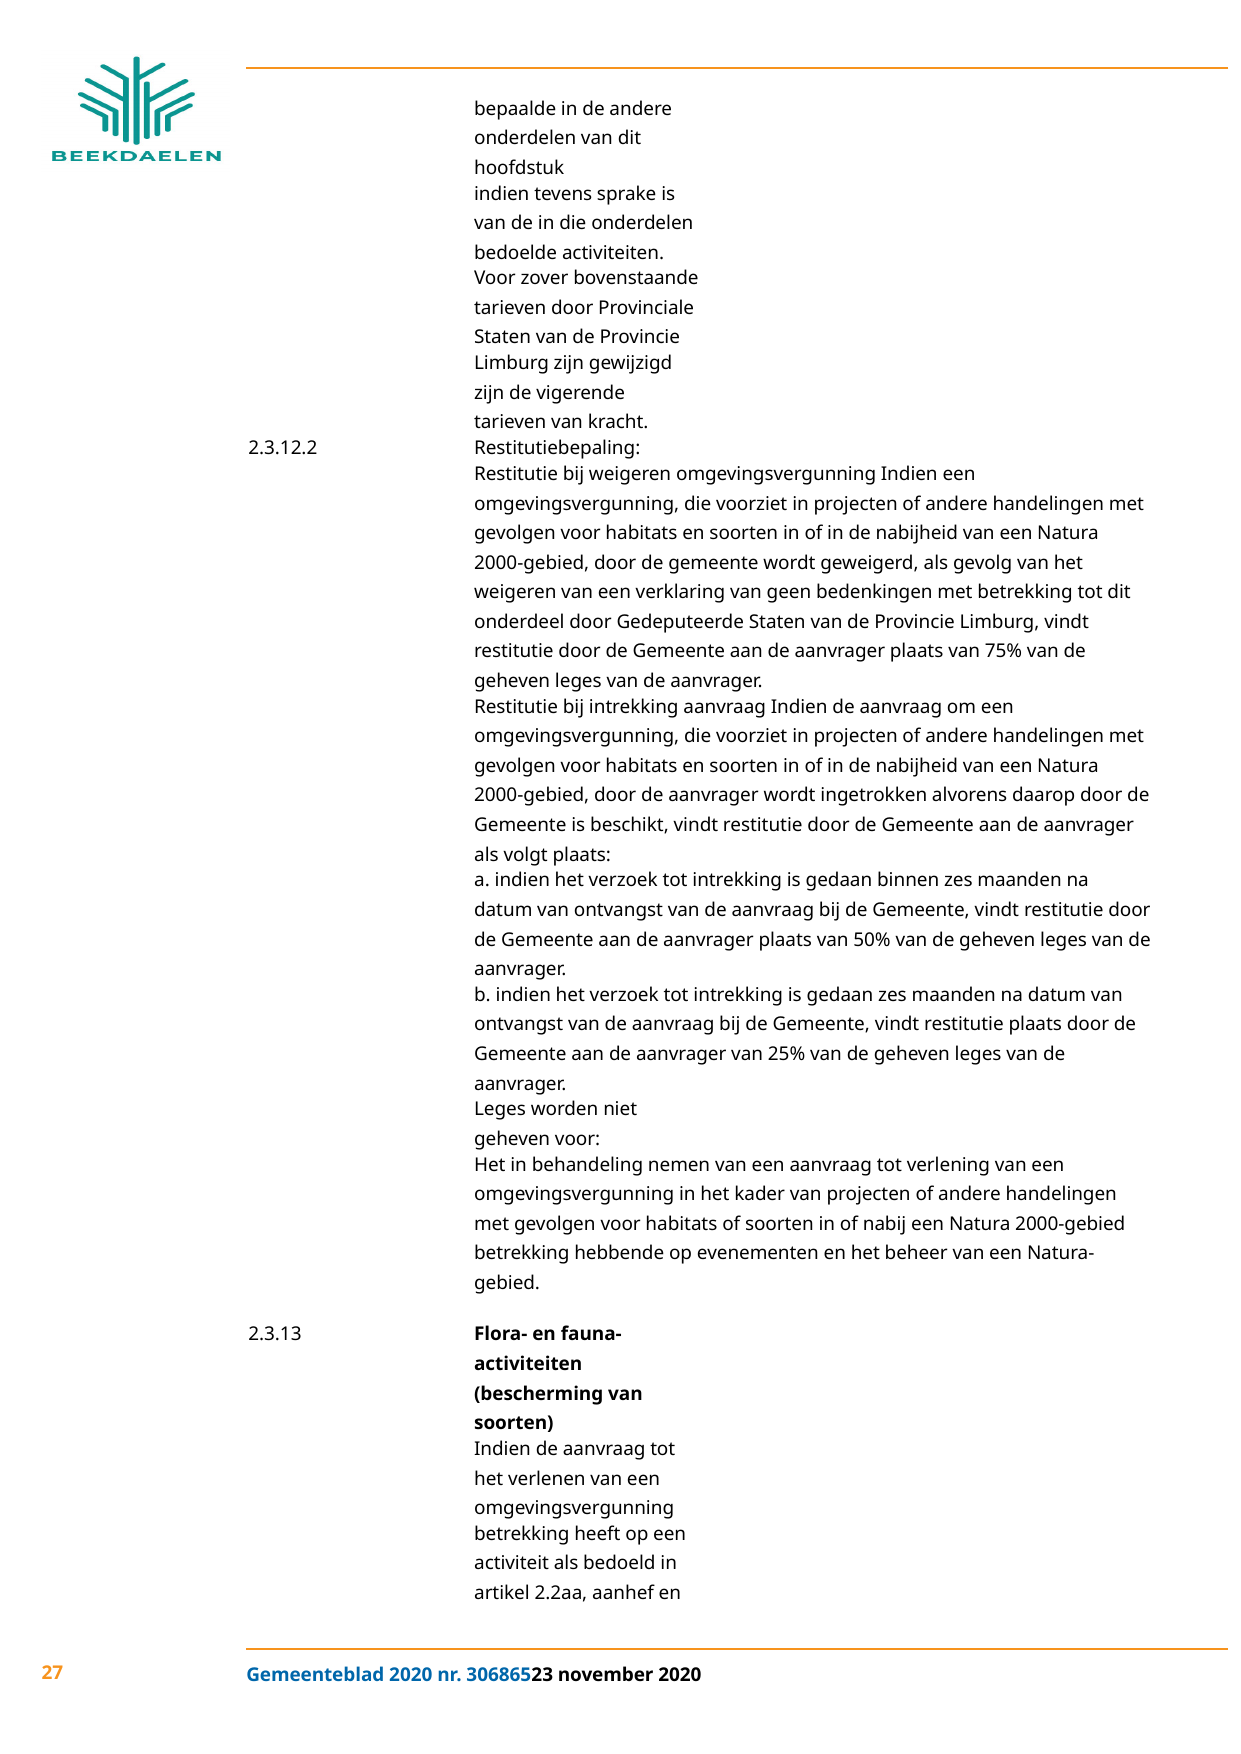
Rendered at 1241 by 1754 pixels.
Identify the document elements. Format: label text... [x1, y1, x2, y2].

table_cell [474, 1295, 700, 1321]
table_cell Restitutie bij weigeren omgevingsvergunning Indien een omgevingsvergunning, die voorziet in projecten of andere handelingen met gevolgen voor habitats en soorten in of in de nabijheid van een Natura 2000-gebied, door de gemeente wordt geweigerd, als gevolg van het weigeren van een verklaring van geen bedenkingen met betrekking tot dit onderdeel door Gedeputeerde Staten van de Provincie Limburg, vindt restitutie door de Gemeente aan de aanvrager plaats van 75% van de geheven leges van de aanvrager. [474, 460, 1152, 693]
table_cell [926, 95, 1152, 180]
table_cell [248, 1151, 474, 1295]
table_cell [926, 1096, 1152, 1151]
table_cell b. indien het verzoek tot intrekking is gedaan zes maanden na datum van ontvangst van de aanvraag bij de Gemeente, vindt restitutie plaats door de Gemeente aan de aanvrager van 25% van de geheven leges van de aanvrager. [474, 981, 1152, 1096]
table_cell [248, 95, 474, 180]
table_cell [700, 1321, 926, 1435]
table_cell [248, 1295, 474, 1321]
table_cell [700, 1096, 926, 1151]
table_cell [248, 180, 474, 264]
table_cell bepaalde in de andere onderdelen van dit hoofdstuk [474, 95, 700, 180]
table_cell [700, 434, 926, 460]
table_cell [700, 1295, 926, 1321]
table_cell Restitutiebepaling: [474, 434, 700, 460]
table_cell [700, 180, 926, 264]
table_cell [926, 1435, 1152, 1520]
table_cell [248, 1096, 474, 1151]
table_cell [700, 95, 926, 180]
table_cell [926, 350, 1152, 434]
picture [41, 47, 231, 172]
table_cell [700, 1435, 926, 1520]
table_cell Restitutie bij intrekking aanvraag Indien de aanvraag om een omgevingsvergunning, die voorziet in projecten of andere handelingen met gevolgen voor habitats en soorten in of in de nabijheid van een Natura 2000-gebied, door de aanvrager wordt ingetrokken alvorens daarop door de Gemeente is beschikt, vindt restitutie door de Gemeente aan de aanvrager als volgt plaats: [474, 693, 1152, 867]
table_cell [248, 693, 474, 867]
table_cell [248, 265, 474, 349]
table_cell 2.3.12.2 [248, 434, 474, 460]
table_cell Voor zover bovenstaande tarieven door Provinciale Staten van de Provincie [474, 265, 700, 349]
table_cell Indien de aanvraag tot het verlenen van een omgevingsvergunning [474, 1435, 700, 1520]
table_cell Flora- en fauna-activiteiten (bescherming van soorten) [474, 1321, 700, 1435]
table_cell [926, 1321, 1152, 1435]
table_cell [700, 1520, 926, 1605]
table_cell [248, 350, 474, 434]
table_cell [248, 1520, 474, 1605]
table_cell [926, 180, 1152, 264]
table_cell Leges worden niet geheven voor: [474, 1096, 700, 1151]
table_cell betrekking heeft op een activiteit als bedoeld in artikel 2.2aa, aanhef en [474, 1520, 700, 1605]
table_cell [248, 867, 474, 981]
table_cell Limburg zijn gewijzigd zijn de vigerende tarieven van kracht. [474, 350, 700, 434]
table_cell [926, 1520, 1152, 1605]
table_cell [926, 1295, 1152, 1321]
table_cell indien tevens sprake is van de in die onderdelen bedoelde activiteiten. [474, 180, 700, 264]
table_cell [700, 350, 926, 434]
table_cell 2.3.13 [248, 1321, 474, 1435]
table_cell [700, 265, 926, 349]
table_cell Het in behandeling nemen van een aanvraag tot verlening van een omgevingsvergunning in het kader van projecten of andere handelingen met gevolgen voor habitats of soorten in of nabij een Natura 2000-gebied betrekking hebbende op evenementen en het beheer van een Natura-gebied. [474, 1151, 1152, 1295]
table_cell [248, 1435, 474, 1520]
table_cell [248, 981, 474, 1096]
table_cell [248, 460, 474, 693]
table_cell [926, 434, 1152, 460]
table_cell [926, 265, 1152, 349]
table_cell a. indien het verzoek tot intrekking is gedaan binnen zes maanden na datum van ontvangst van de aanvraag bij de Gemeente, vindt restitutie door de Gemeente aan de aanvrager plaats van 50% van de geheven leges van de aanvrager. [474, 867, 1152, 981]
